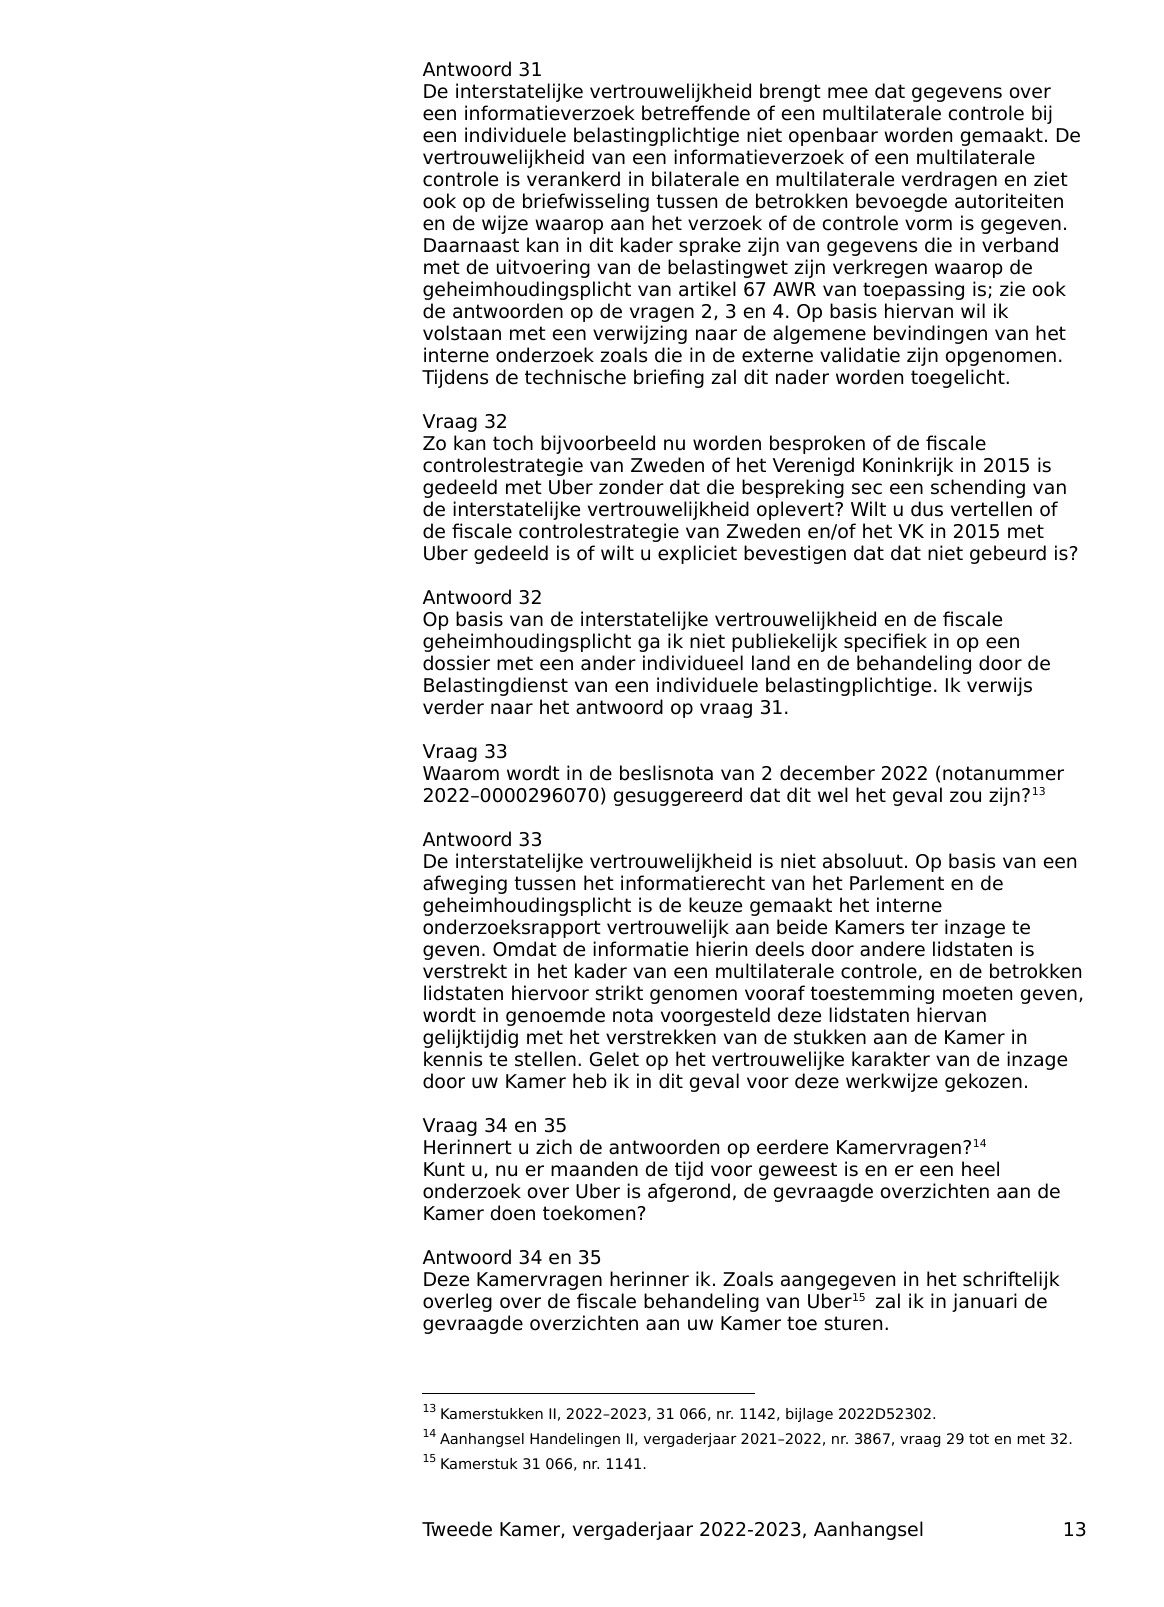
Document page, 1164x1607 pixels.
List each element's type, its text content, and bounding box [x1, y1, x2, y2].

text De interstatelijke vertrouwelijkheid is niet absoluut. Op basis van een afweging tussen het informatierecht van het Parlement en de geheimhoudingsplicht is de keuze gemaakt het interne onderzoeksrapport vertrouwelijk aan beide Kamers ter inzage te geven. Omdat de informatie hierin deels door andere lidstaten is verstrekt in het kader van een multilaterale controle, en de betrokken lidstaten hiervoor strikt genomen vooraf toestemming moeten geven, wordt in genoemde nota voorgesteld deze lidstaten hiervan gelijktijdig met het verstrekken van de stukken aan de Kamer in kennis te stellen. Gelet op het vertrouwelijke karakter van de inzage door uw Kamer heb ik in dit geval voor deze werkwijze gekozen. [422, 851, 1087, 1093]
text Deze Kamervragen herinner ik. Zoals aangegeven in het schriftelijk overleg over de fiscale behandeling van Uber zal ik in januari de gevraagde overzichten aan uw Kamer toe sturen. [422, 1269, 1087, 1335]
text Zo kan toch bijvoorbeeld nu worden besproken of de fiscale controlestrategie van Zweden of het Verenigd Koninkrijk in 2015 is gedeeld met Uber zonder dat die bespreking sec een schending van de interstatelijke vertrouwelijkheid oplevert? Wilt u dus vertellen of de fiscale controlestrategie van Zweden en/of het VK in 2015 met Uber gedeeld is of wilt u expliciet bevestigen dat dat niet gebeurd is? [422, 433, 1087, 565]
text Kamerstukken II, 2022–2023, 31 066, nr. 1142, bijlage 2022D52302. [422, 1402, 1087, 1424]
text Kamerstuk 31 066, nr. 1141. [422, 1452, 1087, 1474]
text Vraag 33 [422, 741, 1087, 763]
text Aanhangsel Handelingen II, vergaderjaar 2021–2022, nr. 3867, vraag 29 tot en met 32. [422, 1427, 1087, 1449]
text Vraag 32 [422, 411, 1087, 433]
text Antwoord 31 [422, 59, 1087, 81]
text Herinnert u zich de antwoorden op eerdere Kamervragen? [422, 1137, 1087, 1159]
text De interstatelijke vertrouwelijkheid brengt mee dat gegevens over een informatieverzoek betreffende of een multilaterale controle bij een individuele belastingplichtige niet openbaar worden gemaakt. De vertrouwelijkheid van een informatieverzoek of een multilaterale controle is verankerd in bilaterale en multilaterale verdragen en ziet ook op de briefwisseling tussen de betrokken bevoegde autoriteiten en de wijze waarop aan het verzoek of de controle vorm is gegeven. Daarnaast kan in dit kader sprake zijn van gegevens die in verband met de uitvoering van de belastingwet zijn verkregen waarop de geheimhoudingsplicht van artikel 67 AWR van toepassing is; zie ook de antwoorden op de vragen 2, 3 en 4. Op basis hiervan wil ik volstaan met een verwijzing naar de algemene bevindingen van het interne onderzoek zoals die in de externe validatie zijn opgenomen. Tijdens de technische briefing zal dit nader worden toegelicht. [422, 81, 1087, 389]
text Op basis van de interstatelijke vertrouwelijkheid en de fiscale geheimhoudingsplicht ga ik niet publiekelijk specifiek in op een dossier met een ander individueel land en de behandeling door de Belastingdienst van een individuele belastingplichtige. Ik verwijs verder naar het antwoord op vraag 31. [422, 609, 1087, 719]
text Antwoord 33 [422, 829, 1087, 851]
text Waarom wordt in de beslisnota van 2 december 2022 (notanummer 2022–0000296070) gesuggereerd dat dit wel het geval zou zijn? [422, 763, 1087, 807]
text Antwoord 34 en 35 [422, 1247, 1087, 1269]
text Kunt u, nu er maanden de tijd voor geweest is en er een heel onderzoek over Uber is afgerond, de gevraagde overzichten aan de Kamer doen toekomen? [422, 1159, 1087, 1225]
text Vraag 34 en 35 [422, 1115, 1087, 1137]
text Antwoord 32 [422, 587, 1087, 609]
